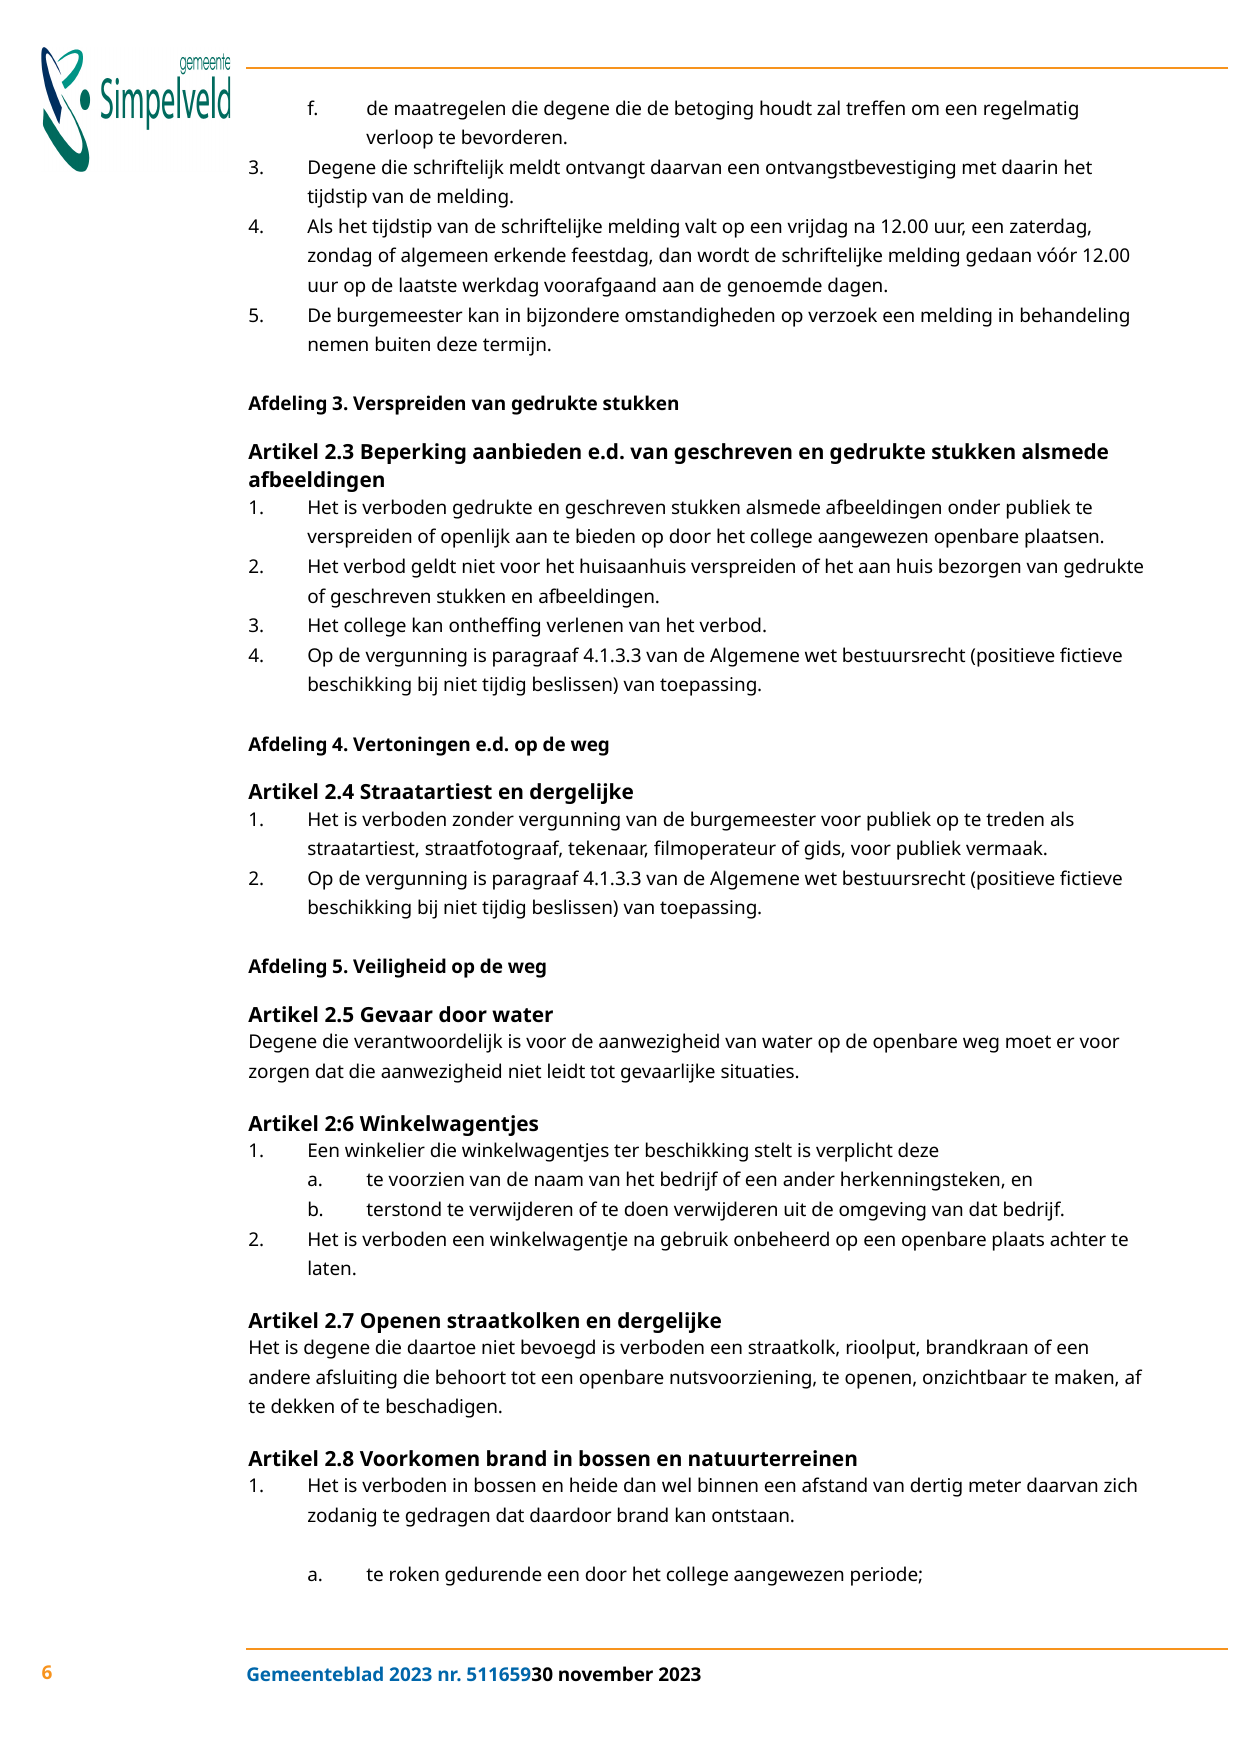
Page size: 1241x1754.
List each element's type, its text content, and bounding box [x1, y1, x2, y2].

list Het verbod geldt niet voor het huisaanhuis verspreiden of het aan huis bezorgen van gedrukte of geschreven stukken en afbeeldingen. [248, 553, 1152, 608]
text Artikel 2.4 Straatartiest en dergelijke [248, 777, 1152, 806]
list Op de vergunning is paragraaf 4.1.3.3 van de Algemene wet bestuursrecht (positieve fictieve beschikking bij niet tijdig beslissen) van toepassing. [248, 865, 1152, 920]
list Het is verboden in bossen en heide dan wel binnen een afstand van dertig meter daarvan zich zodanig te gedragen dat daardoor brand kan ontstaan. [248, 1472, 1152, 1528]
list Als het tijdstip van de schriftelijke melding valt op een vrijdag na 12.00 uur, een zaterdag, zondag of algemeen erkende feestdag, dan wordt de schriftelijke melding gedaan vóór 12.00 uur op de laatste werkdag voorafgaand aan de genoemde dagen. [248, 213, 1152, 298]
list te voorzien van de naam van het bedrijf of een ander herkenningsteken, en [307, 1167, 1152, 1192]
list Het is verboden zonder vergunning van de burgemeester voor publiek op te treden als straatartiest, straatfotograaf, tekenaar, filmoperateur of gids, voor publiek vermaak. [248, 806, 1152, 861]
text Artikel 2:6 Winkelwagentjes [248, 1109, 1152, 1137]
text Artikel 2.5 Gevaar door water [248, 1000, 1152, 1029]
list Het is verboden gedrukte en geschreven stukken alsmede afbeeldingen onder publiek te verspreiden of openlijk aan te bieden op door het college aangewezen openbare plaatsen. [248, 494, 1152, 549]
text Afdeling 4. Vertoningen e.d. op de weg [248, 731, 1152, 756]
list Het is verboden een winkelwagentje na gebruik onbeheerd op een openbare plaats achter te laten. [248, 1226, 1152, 1281]
text Degene die verantwoordelijk is voor de aanwezigheid van water op de openbare weg moet er voor zorgen dat die aanwezigheid niet leidt tot gevaarlijke situaties. [248, 1029, 1152, 1084]
text Artikel 2.8 Voorkomen brand in bossen en natuurterreinen [248, 1444, 1152, 1472]
list Degene die schriftelijk meldt ontvangt daarvan een ontvangstbevestiging met daarin het tijdstip van de melding. [248, 154, 1152, 209]
picture [41, 47, 231, 172]
list Een winkelier die winkelwagentjes ter beschikking stelt is verplicht deze [248, 1137, 1152, 1163]
list te roken gedurende een door het college aangewezen periode; [307, 1561, 1152, 1587]
list Op de vergunning is paragraaf 4.1.3.3 van de Algemene wet bestuursrecht (positieve fictieve beschikking bij niet tijdig beslissen) van toepassing. [248, 642, 1152, 697]
text Het is degene die daartoe niet bevoegd is verboden een straatkolk, rioolput, brandkraan of een andere afsluiting die behoort tot een openbare nutsvoorziening, te openen, onzichtbaar te maken, af te dekken of te beschadigen. [248, 1334, 1152, 1419]
list Het college kan ontheffing verlenen van het verbod. [248, 612, 1152, 638]
text Afdeling 5. Veiligheid op de weg [248, 954, 1152, 979]
list terstond te verwijderen of te doen verwijderen uit de omgeving van dat bedrijf. [307, 1196, 1152, 1222]
text Artikel 2.3 Beperking aanbieden e.d. van geschreven en gedrukte stukken alsmede afbeeldingen [248, 437, 1152, 494]
list De burgemeester kan in bijzondere omstandigheden op verzoek een melding in behandeling nemen buiten deze termijn. [248, 302, 1152, 357]
text Afdeling 3. Verspreiden van gedrukte stukken [248, 391, 1152, 416]
text Artikel 2.7 Openen straatkolken en dergelijke [248, 1306, 1152, 1334]
list de maatregelen die degene die de betoging houdt zal treffen om een regelmatig verloop te bevorderen. [307, 95, 1152, 150]
